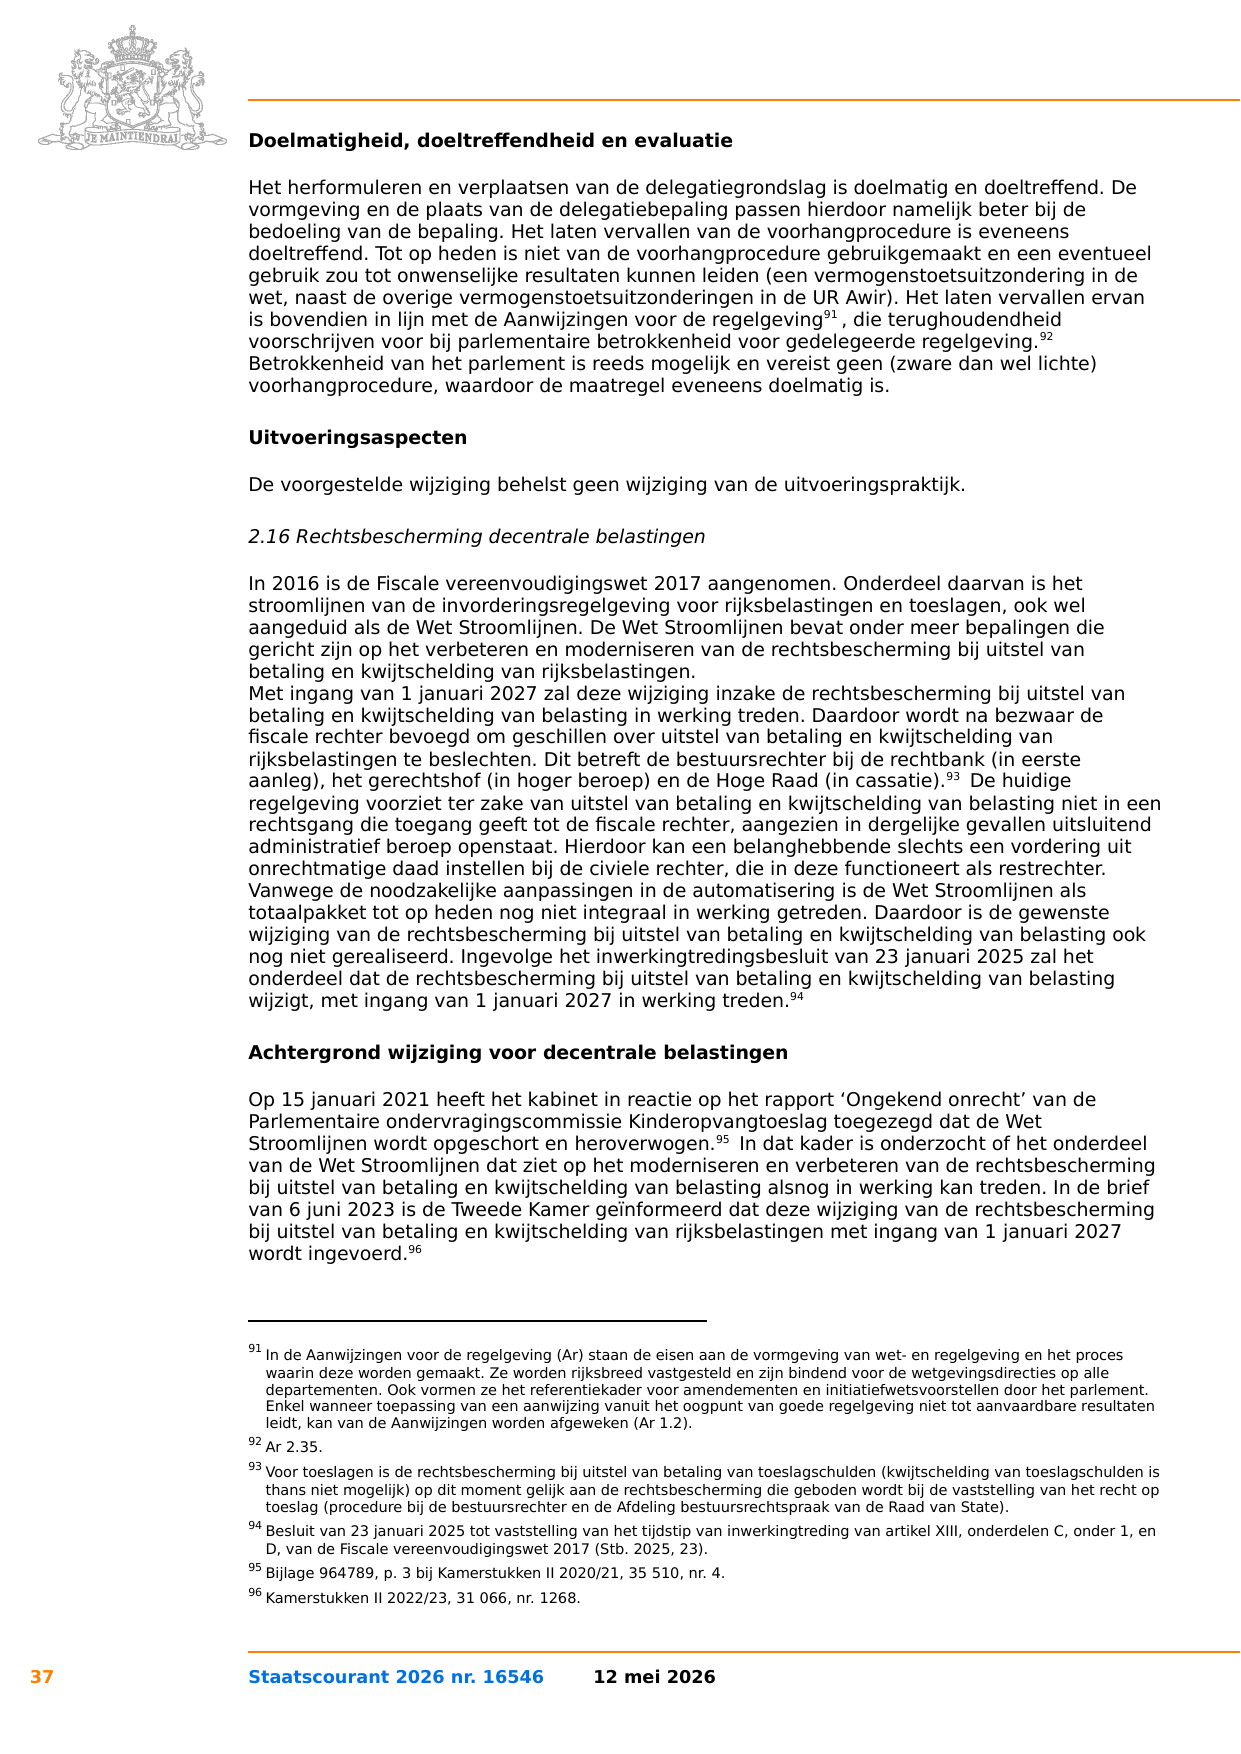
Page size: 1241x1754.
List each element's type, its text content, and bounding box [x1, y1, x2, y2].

picture [38, 25, 227, 150]
text Voor toeslagen is de rechtsbescherming bij uitstel van betaling van toeslagschulden (kwijtschelding van toeslagschulden is thans niet mogelijk) op dit moment gelijk aan de rechtsbescherming die geboden wordt bij de vaststelling van het recht op toeslag (procedure bij de bestuursrechter en de Afdeling bestuursrechtspraak van de Raad van State). [248, 1460, 1163, 1516]
subtitle Achtergrond wijziging voor decentrale belastingen [248, 1042, 1163, 1064]
text Op 15 januari 2021 heeft het kabinet in reactie op het rapport ‘Ongekend onrecht’ van de Parlementaire ondervragingscommissie Kinderopvangtoeslag toegezegd dat de Wet Stroomlijnen wordt opgeschort en heroverwogen. In dat kader is onderzocht of het onderdeel van de Wet Stroomlijnen dat ziet op het moderniseren en verbeteren van de rechtsbescherming bij uitstel van betaling en kwijtschelding van belasting alsnog in werking kan treden. In de brief van 6 juni 2023 is de Tweede Kamer geïnformeerd dat deze wijziging van de rechtsbescherming bij uitstel van betaling en kwijtschelding van rijksbelastingen met ingang van 1 januari 2027 wordt ingevoerd. [248, 1089, 1163, 1265]
text Ar 2.35. [248, 1435, 1163, 1457]
text Vanwege de noodzakelijke aanpassingen in de automatisering is de Wet Stroomlijnen als totaalpakket tot op heden nog niet integraal in werking getreden. Daardoor is de gewenste wijziging van de rechtsbescherming bij uitstel van betaling en kwijtschelding van belasting ook nog niet gerealiseerd. Ingevolge het inwerkingtredingsbesluit van 23 januari 2025 zal het onderdeel dat de rechtsbescherming bij uitstel van betaling en kwijtschelding van belasting wijzigt, met ingang van 1 januari 2027 in werking treden. [248, 880, 1163, 1012]
text Besluit van 23 januari 2025 tot vaststelling van het tijdstip van inwerkingtreding van artikel XIII, onderdelen C, onder 1, en D, van de Fiscale vereenvoudigingswet 2017 (Stb. 2025, 23). [248, 1519, 1163, 1558]
subtitle Uitvoeringsaspecten [248, 427, 1163, 449]
text In de Aanwijzingen voor de regelgeving (Ar) staan de eisen aan de vormgeving van wet- en regelgeving en het proces waarin deze worden gemaakt. Ze worden rijksbreed vastgesteld en zijn bindend voor de wetgevingsdirecties op alle departementen. Ook vormen ze het referentiekader voor amendementen en initiatiefwetsvoorstellen door het parlement. Enkel wanneer toepassing van een aanwijzing vanuit het oogpunt van goede regelgeving niet tot aanvaardbare resultaten leidt, kan van de Aanwijzingen worden afgeweken (Ar 1.2). [248, 1343, 1163, 1432]
text Bijlage 964789, p. 3 bij Kamerstukken II 2020/21, 35 510, nr. 4. [248, 1561, 1163, 1583]
text Het herformuleren en verplaatsen van de delegatiegrondslag is doelmatig en doeltreffend. De vormgeving en de plaats van de delegatiebepaling passen hierdoor namelijk beter bij de bedoeling van de bepaling. Het laten vervallen van de voorhangprocedure is eveneens doeltreffend. Tot op heden is niet van de voorhangprocedure gebruikgemaakt en een eventueel gebruik zou tot onwenselijke resultaten kunnen leiden (een vermogenstoetsuitzondering in de wet, naast de overige vermogenstoetsuitzonderingen in de UR Awir). Het laten vervallen ervan is bovendien in lijn met de Aanwijzingen voor de regelgeving, die terughoudendheid voorschrijven voor bij parlementaire betrokkenheid voor gedelegeerde regelgeving. Betrokkenheid van het parlement is reeds mogelijk en vereist geen (zware dan wel lichte) voorhangprocedure, waardoor de maatregel eveneens doelmatig is. [248, 177, 1163, 397]
text In 2016 is de Fiscale vereenvoudigingswet 2017 aangenomen. Onderdeel daarvan is het stroomlijnen van de invorderingsregelgeving voor rijksbelastingen en toeslagen, ook wel aangeduid als de Wet Stroomlijnen. De Wet Stroomlijnen bevat onder meer bepalingen die gericht zijn op het verbeteren en moderniseren van de rechtsbescherming bij uitstel van betaling en kwijtschelding van rijksbelastingen. [248, 573, 1163, 682]
subtitle 2.16 Rechtsbescherming decentrale belastingen [248, 526, 1163, 548]
text Met ingang van 1 januari 2027 zal deze wijziging inzake de rechtsbescherming bij uitstel van betaling en kwijtschelding van belasting in werking treden. Daardoor wordt na bezwaar de fiscale rechter bevoegd om geschillen over uitstel van betaling en kwijtschelding van rijksbelastingen te beslechten. Dit betreft de bestuursrechter bij de rechtbank (in eerste aanleg), het gerechtshof (in hoger beroep) en de Hoge Raad (in cassatie). De huidige regelgeving voorziet ter zake van uitstel van betaling en kwijtschelding van belasting niet in een rechtsgang die toegang geeft tot de fiscale rechter, aangezien in dergelijke gevallen uitsluitend administratief beroep openstaat. Hierdoor kan een belanghebbende slechts een vordering uit onrechtmatige daad instellen bij de civiele rechter, die in deze functioneert als restrechter. [248, 682, 1163, 880]
subtitle Doelmatigheid, doeltreffendheid en evaluatie [248, 130, 1163, 152]
text De voorgestelde wijziging behelst geen wijziging van de uitvoeringspraktijk. [248, 474, 1163, 496]
text Kamerstukken II 2022/23, 31 066, nr. 1268. [248, 1586, 1163, 1608]
